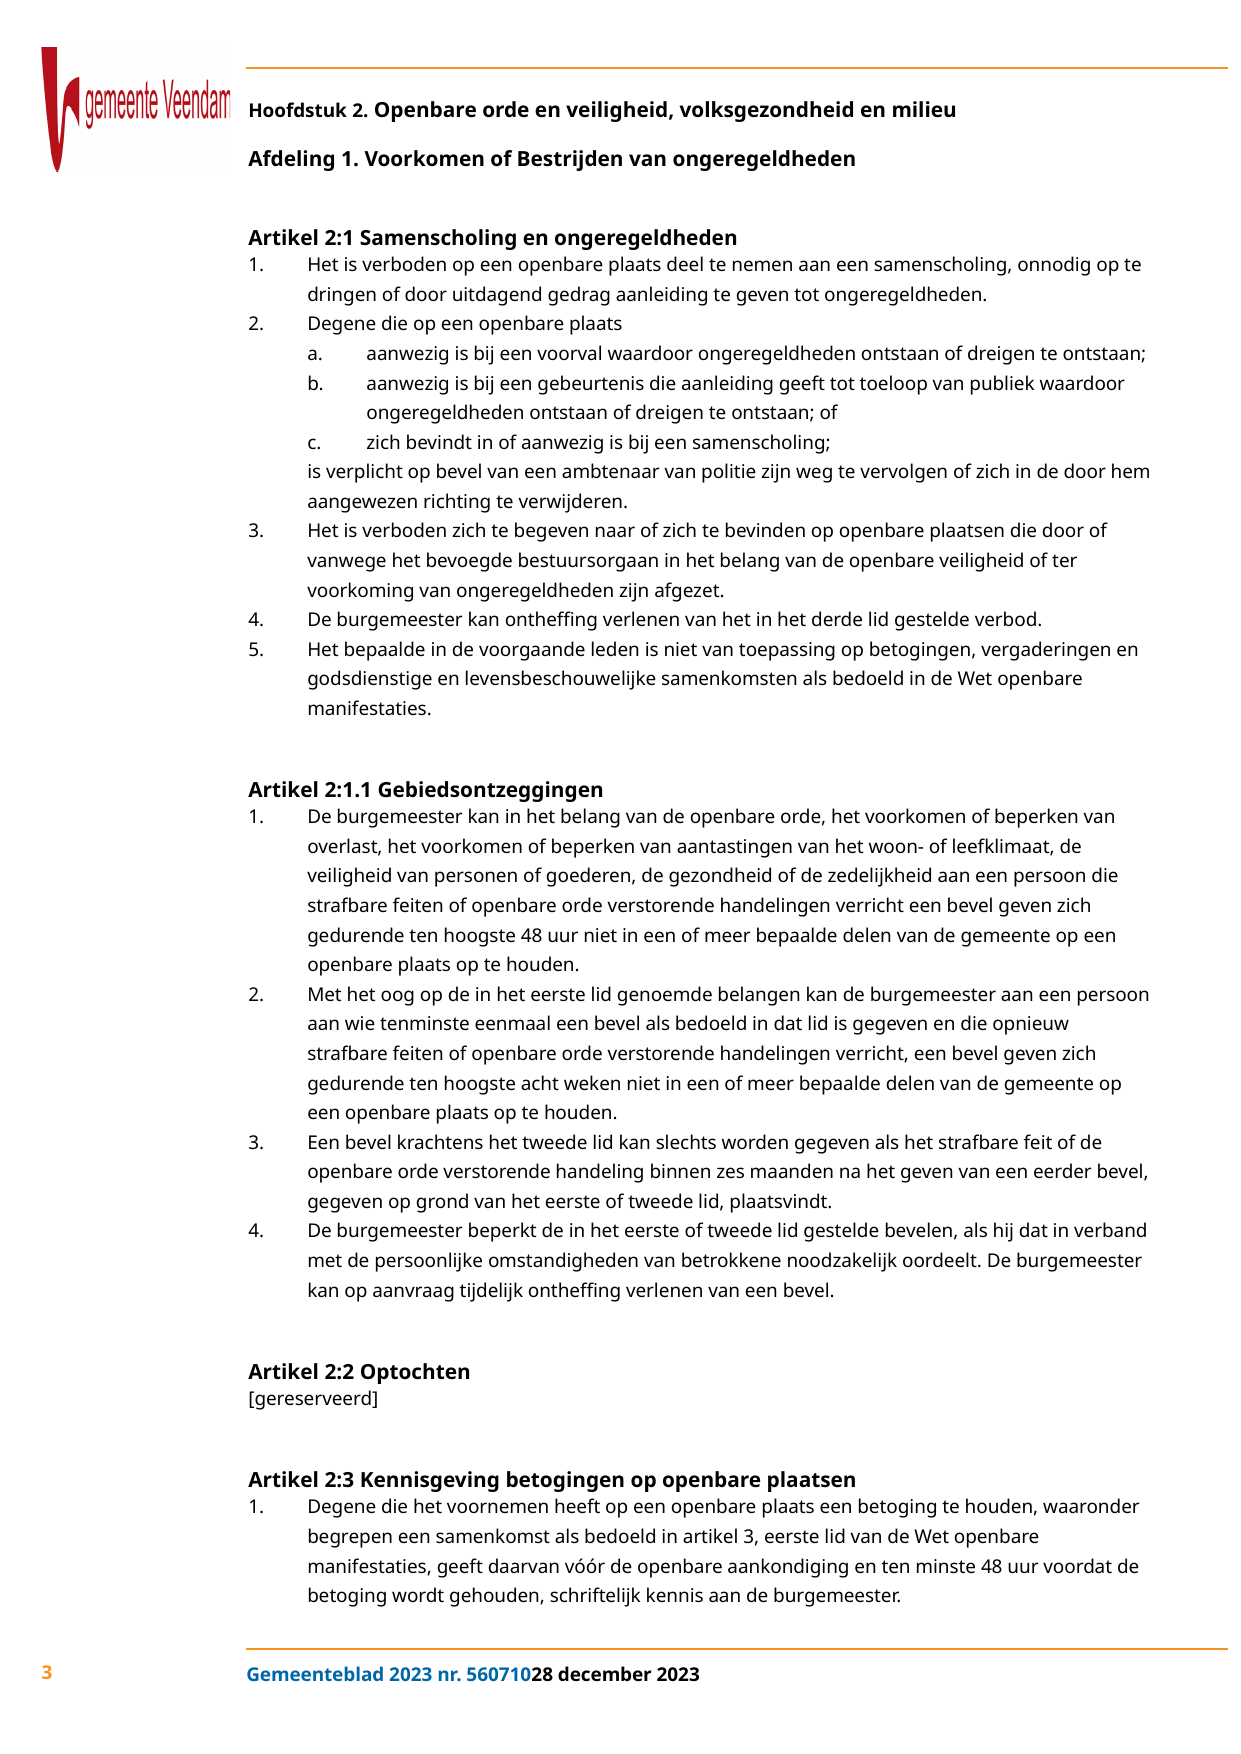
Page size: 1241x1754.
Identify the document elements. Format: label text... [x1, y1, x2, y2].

picture [41, 47, 231, 172]
text Artikel 2:2 Optochten [248, 1357, 1152, 1385]
list zich bevindt in of aanwezig is bij een samenscholing; [307, 429, 1152, 454]
list Het bepaalde in de voorgaande leden is niet van toepassing op betogingen, vergaderingen en godsdienstige en levensbeschouwelijke samenkomsten als bedoeld in de Wet openbare manifestaties. [248, 636, 1152, 721]
list De burgemeester kan ontheffing verlenen van het in het derde lid gestelde verbod. [248, 606, 1152, 632]
text Artikel 2:3 Kennisgeving betogingen op openbare plaatsen [248, 1465, 1152, 1494]
list is verplicht op bevel van een ambtenaar van politie zijn weg te vervolgen of zich in de door hem aangewezen richting te verwijderen. [248, 458, 1152, 514]
text Artikel 2:1.1 Gebiedsontzeggingen [248, 775, 1152, 803]
list aanwezig is bij een voorval waardoor ongeregeldheden ontstaan of dreigen te ontstaan; [307, 340, 1152, 366]
list De burgemeester beperkt de in het eerste of tweede lid gestelde bevelen, als hij dat in verband met de persoonlijke omstandigheden van betrokkene noodzakelijk oordeelt. De burgemeester kan op aanvraag tijdelijk ontheffing verlenen van een bevel. [248, 1218, 1152, 1303]
list Het is verboden op een openbare plaats deel te nemen aan een samenscholing, onnodig op te dringen of door uitdagend gedrag aanleiding te geven tot ongeregeldheden. [248, 251, 1152, 307]
list Met het oog op de in het eerste lid genoemde belangen kan de burgemeester aan een persoon aan wie tenminste eenmaal een bevel als bedoeld in dat lid is gegeven en die opnieuw strafbare feiten of openbare orde verstorende handelingen verricht, een bevel geven zich gedurende ten hoogste acht weken niet in een of meer bepaalde delen van de gemeente op een openbare plaats op te houden. [248, 981, 1152, 1125]
list Degene die het voornemen heeft op een openbare plaats een betoging te houden, waaronder begrepen een samenkomst als bedoeld in artikel 3, eerste lid van de Wet openbare manifestaties, geeft daarvan vóór de openbare aankondiging en ten minste 48 uur voordat de betoging wordt gehouden, schriftelijk kennis aan de burgemeester. [248, 1494, 1152, 1608]
list aanwezig is bij een gebeurtenis die aanleiding geeft tot toeloop van publiek waardoor ongeregeldheden ontstaan of dreigen te ontstaan; of [307, 370, 1152, 425]
text [gereserveerd] [248, 1385, 1152, 1411]
list Een bevel krachtens het tweede lid kan slechts worden gegeven als het strafbare feit of de openbare orde verstorende handeling binnen zes maanden na het geven van een eerder bevel, gegeven op grond van het eerste of tweede lid, plaatsvindt. [248, 1129, 1152, 1214]
list Het is verboden zich te begeven naar of zich te bevinden op openbare plaatsen die door of vanwege het bevoegde bestuursorgaan in het belang van de openbare veiligheid of ter voorkoming van ongeregeldheden zijn afgezet. [248, 518, 1152, 602]
list Degene die op een openbare plaats [248, 311, 1152, 336]
text Afdeling 1. Voorkomen of Bestrijden van ongeregeldheden [248, 144, 1152, 172]
text Artikel 2:1 Samenscholing en ongeregeldheden [248, 223, 1152, 251]
text Hoofdstuk 2. Openbare orde en veiligheid, volksgezondheid en milieu [248, 95, 1152, 123]
list De burgemeester kan in het belang van de openbare orde, het voorkomen of beperken van overlast, het voorkomen of beperken van aantastingen van het woon- of leefklimaat, de veiligheid van personen of goederen, de gezondheid of de zedelijkheid aan een persoon die strafbare feiten of openbare orde verstorende handelingen verricht een bevel geven zich gedurende ten hoogste 48 uur niet in een of meer bepaalde delen van de gemeente op een openbare plaats op te houden. [248, 803, 1152, 977]
